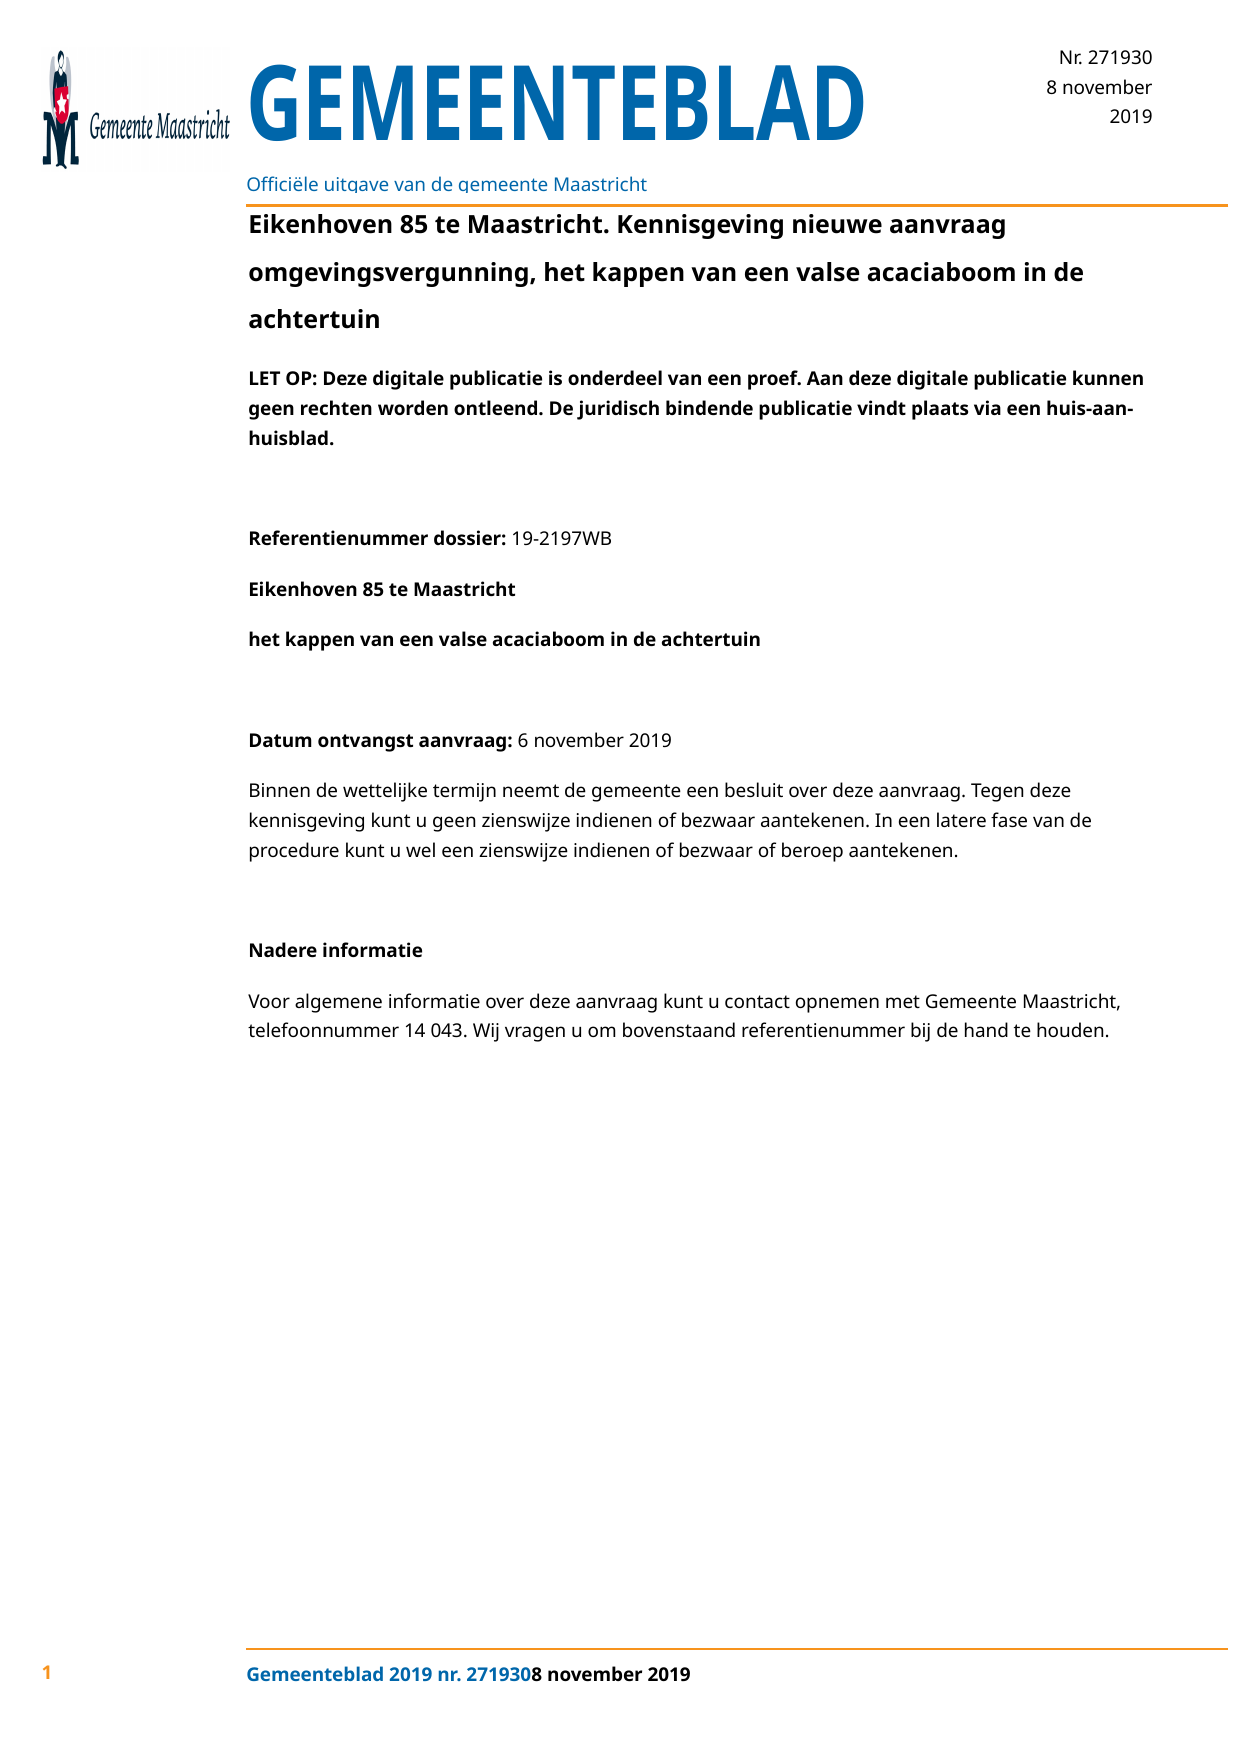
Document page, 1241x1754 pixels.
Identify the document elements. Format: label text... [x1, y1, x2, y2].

text Binnen de wettelijke termijn neemt de gemeente een besluit over deze aanvraag. Tegen deze kennisgeving kunt u geen zienswijze indienen of bezwaar aantekenen. In een latere fase van de procedure kunt u wel een zienswijze indienen of bezwaar of beroep aantekenen. [248, 778, 1152, 862]
text Referentienummer dossier: 19-2197WB [248, 526, 1152, 551]
text Eikenhoven 85 te Maastricht. Kennisgeving nieuwe aanvraag omgevingsvergunning, het kappen van een valse acaciaboom in de achtertuin [248, 207, 1152, 336]
text het kappen van een valse acaciaboom in de achtertuin [248, 626, 1152, 652]
text Voor algemene informatie over deze aanvraag kunt u contact opnemen met Gemeente Maastricht, telefoonnummer 14 043. Wij vragen u om bovenstaand referentienummer bij de hand te houden. [248, 988, 1152, 1043]
picture [41, 47, 231, 172]
text LET OP: Deze digitale publicatie is onderdeel van een proef. Aan deze digitale publicatie kunnen geen rechten worden ontleend. De juridisch bindende publicatie vindt plaats via een huis-aan-huisblad. [248, 366, 1152, 450]
text Eikenhoven 85 te Maastricht [248, 576, 1152, 602]
text Datum ontvangst aanvraag: 6 november 2019 [248, 727, 1152, 753]
text Nadere informatie [248, 938, 1152, 963]
